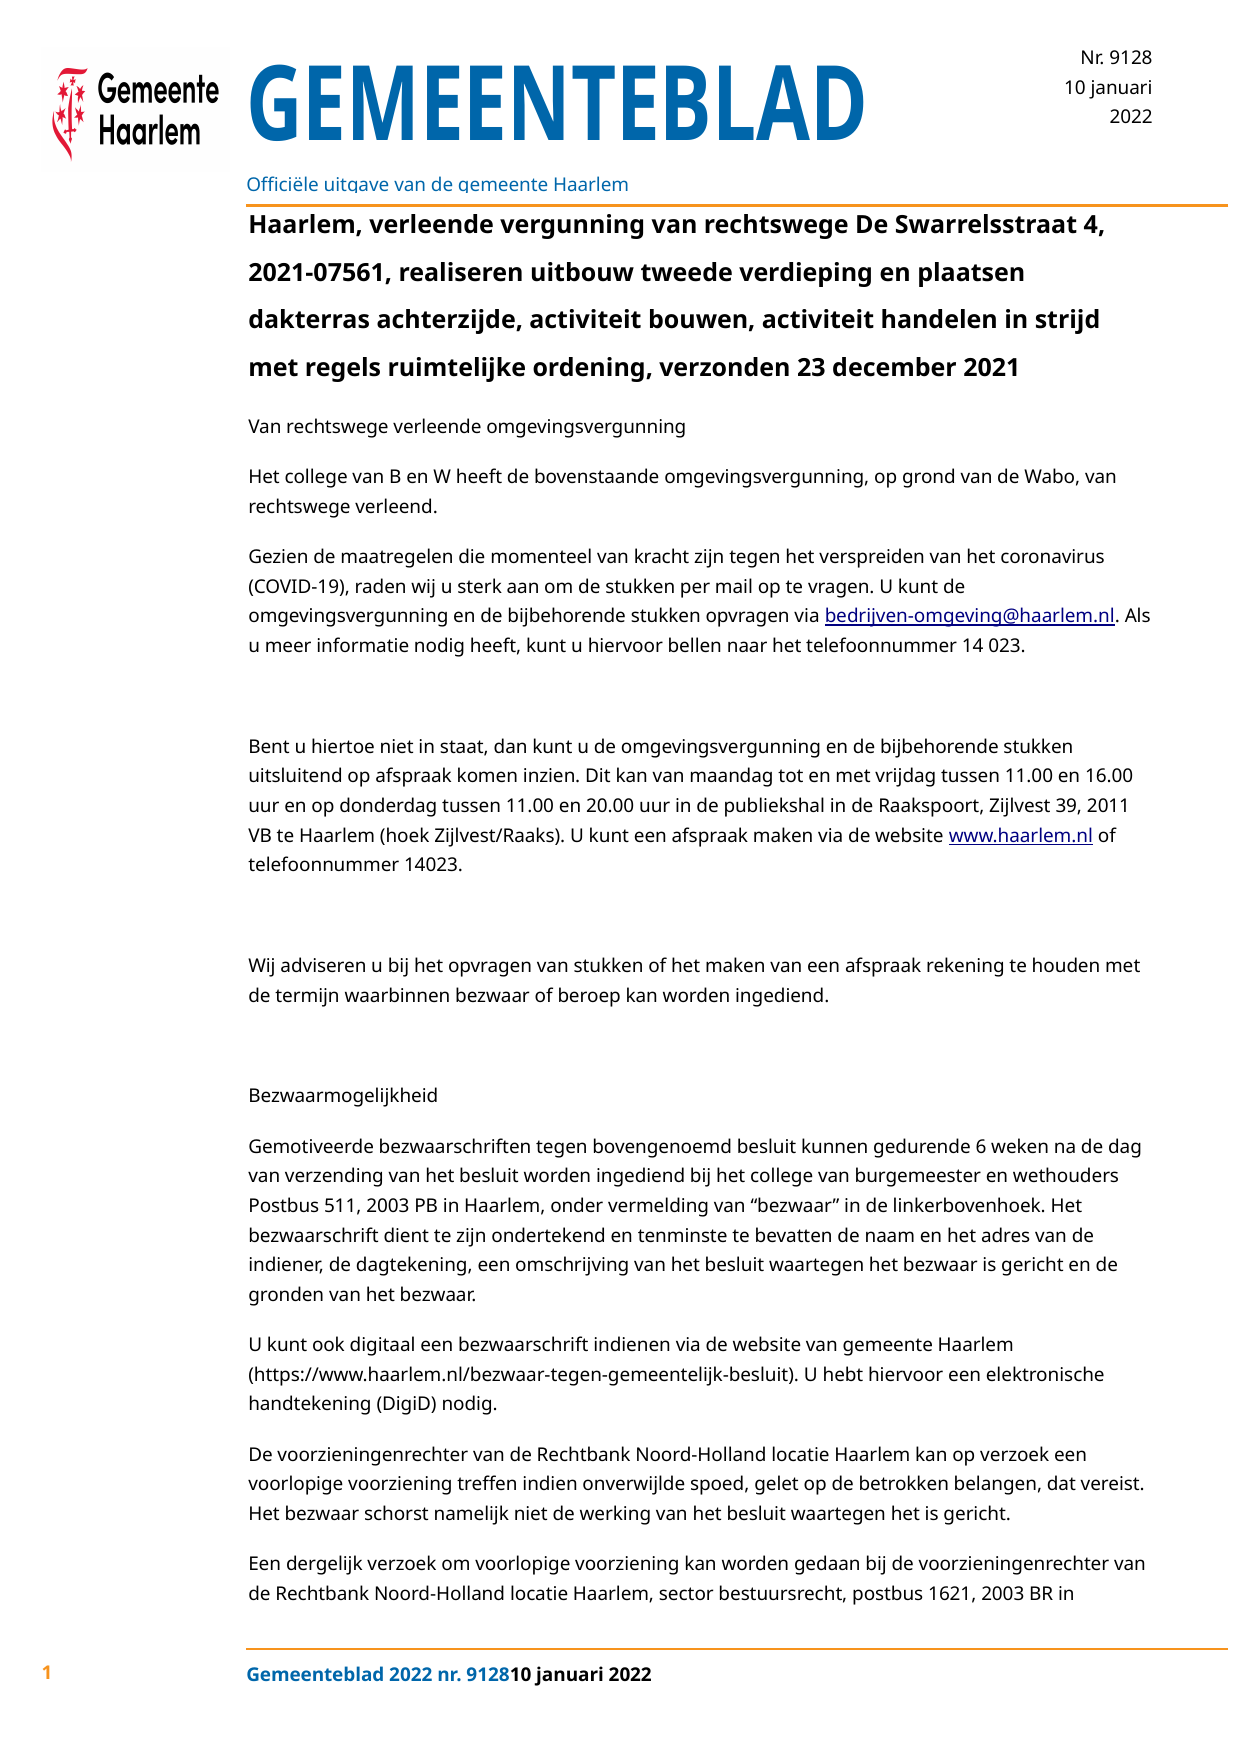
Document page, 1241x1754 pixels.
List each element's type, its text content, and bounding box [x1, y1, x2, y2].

text Van rechtswege verleende omgevingsvergunning [248, 413, 1152, 439]
text Gezien de maatregelen die momenteel van kracht zijn tegen het verspreiden van het coronavirus (COVID-19), raden wij u sterk aan om de stukken per mail op te vragen. U kunt de omgevingsvergunning en de bijbehorende stukken opvragen via bedrijven-omgeving@haarlem.nl. Als u meer informatie nodig heeft, kunt u hiervoor bellen naar het telefoonnummer 14 023. [248, 543, 1152, 658]
text Wij adviseren u bij het opvragen van stukken of het maken van een afspraak rekening te houden met de termijn waarbinnen bezwaar of beroep kan worden ingediend. [248, 952, 1152, 1008]
picture [41, 47, 231, 172]
text Haarlem, verleende vergunning van rechtswege De Swarrelsstraat 4, 2021-07561, realiseren uitbouw tweede verdieping en plaatsen dakterras achterzijde, activiteit bouwen, activiteit handelen in strijd met regels ruimtelijke ordening, verzonden 23 december 2021 [248, 207, 1152, 384]
text De voorzieningenrechter van de Rechtbank Noord-Holland locatie Haarlem kan op verzoek een voorlopige voorziening treffen indien onverwijlde spoed, gelet op de betrokken belangen, dat vereist. Het bezwaar schorst namelijk niet de werking van het besluit waartegen het is gericht. [248, 1441, 1152, 1526]
text Bent u hiertoe niet in staat, dan kunt u de omgevingsvergunning en de bijbehorende stukken uitsluitend op afspraak komen inzien. Dit kan van maandag tot en met vrijdag tussen 11.00 en 16.00 uur en op donderdag tussen 11.00 en 20.00 uur in de publiekshal in de Raakspoort, Zijlvest 39, 2011 VB te Haarlem (hoek Zijlvest/Raaks). U kunt een afspraak maken via de website www.haarlem.nl of telefoonnummer 14023. [248, 733, 1152, 877]
text Gemotiveerde bezwaarschriften tegen bovengenoemd besluit kunnen gedurende 6 weken na de dag van verzending van het besluit worden ingediend bij het college van burgemeester en wethouders Postbus 511, 2003 PB in Haarlem, onder vermelding van “bezwaar” in de linkerbovenhoek. Het bezwaarschrift dient te zijn ondertekend en tenminste te bevatten de naam en het adres van de indiener, de dagtekening, een omschrijving van het besluit waartegen het bezwaar is gericht en de gronden van het bezwaar. [248, 1133, 1152, 1307]
text Het college van B en W heeft de bovenstaande omgevingsvergunning, op grond van de Wabo, van rechtswege verleend. [248, 463, 1152, 519]
text Bezwaarmogelijkheid [248, 1083, 1152, 1108]
text Een dergelijk verzoek om voorlopige voorziening kan worden gedaan bij de voorzieningenrechter van de Rechtbank Noord-Holland locatie Haarlem, sector bestuursrecht, postbus 1621, 2003 BR in [248, 1551, 1152, 1606]
text U kunt ook digitaal een bezwaarschrift indienen via de website van gemeente Haarlem (https://www.haarlem.nl/bezwaar-tegen-gemeentelijk-besluit). U hebt hiervoor een elektronische handtekening (DigiD) nodig. [248, 1331, 1152, 1416]
